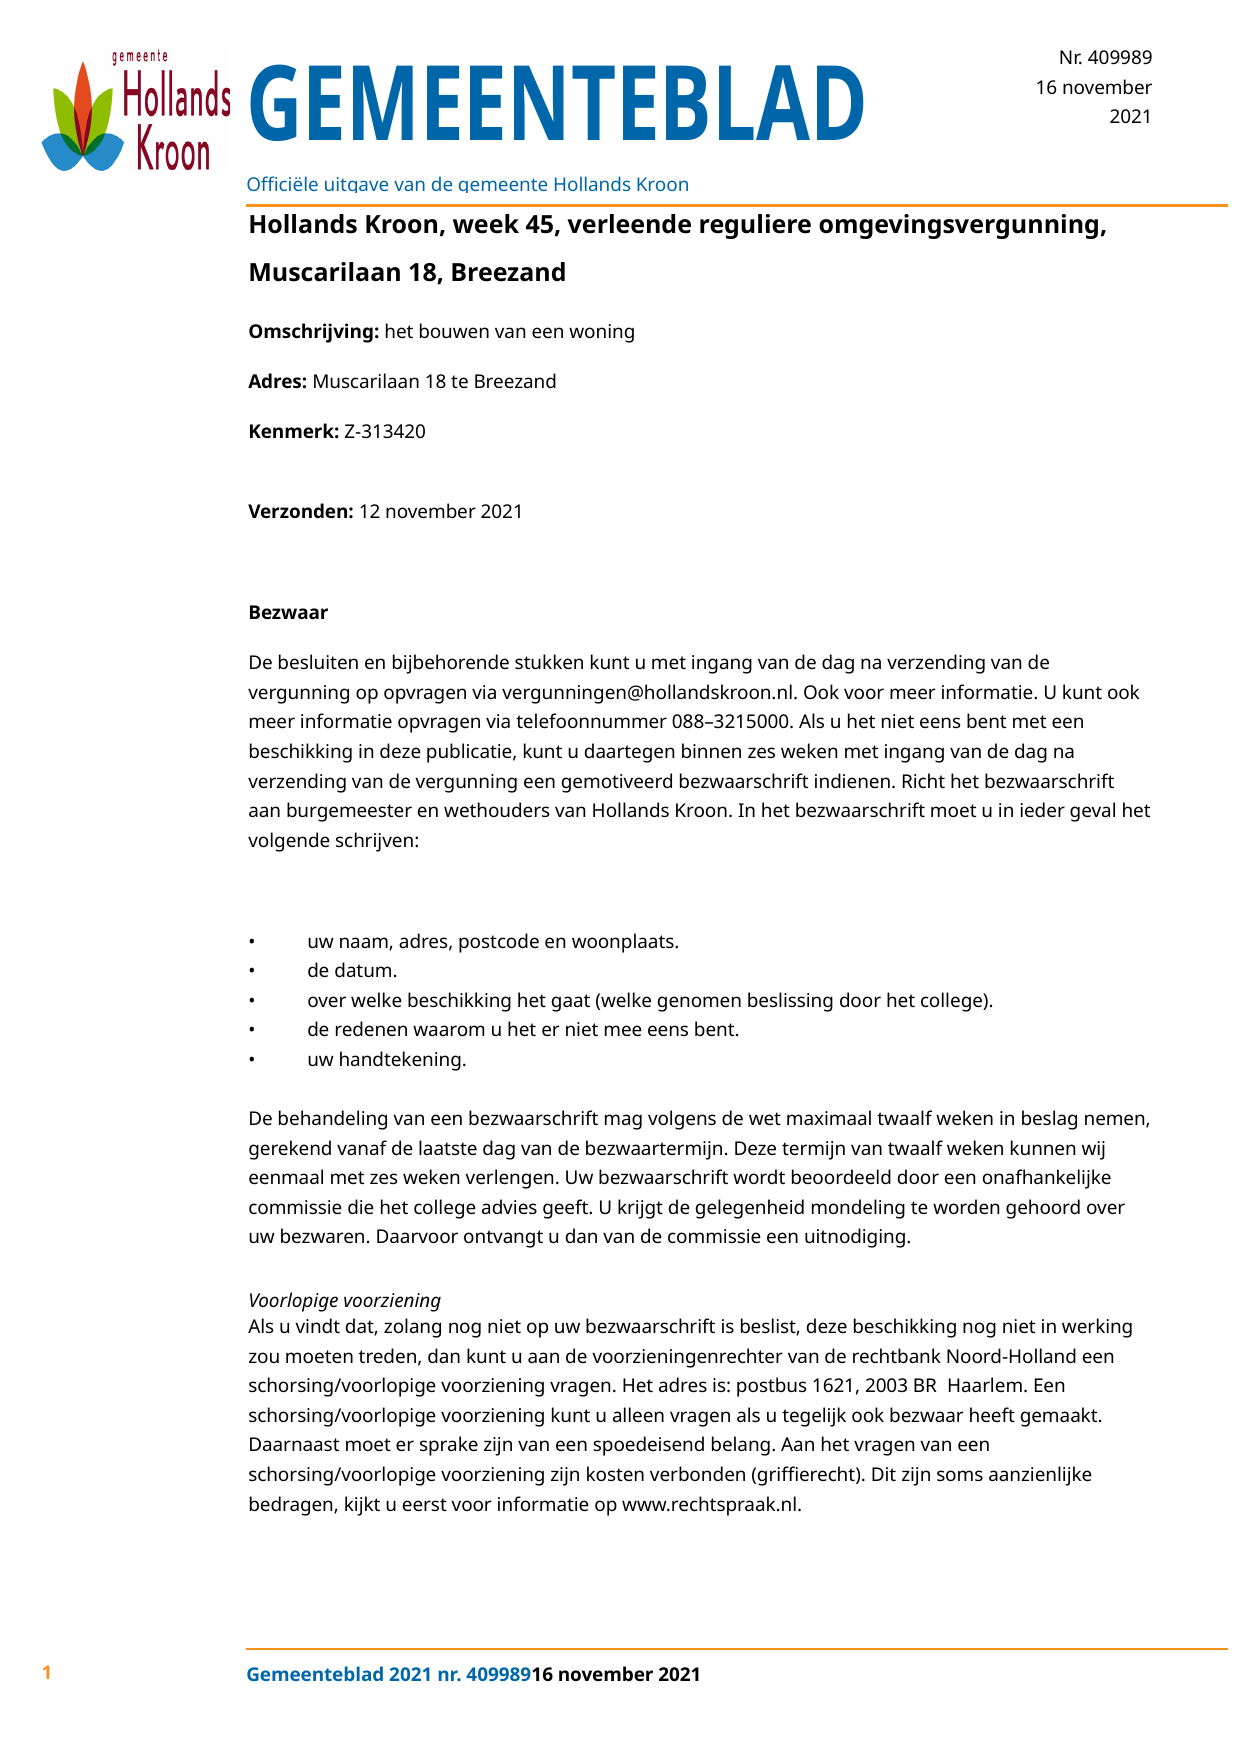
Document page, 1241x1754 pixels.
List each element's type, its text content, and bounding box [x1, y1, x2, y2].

list uw naam, adres, postcode en woonplaats. [248, 928, 1152, 953]
list de datum. [248, 957, 1152, 983]
list uw handtekening. [248, 1046, 1152, 1072]
text Omschrijving: het bouwen van een woning [248, 318, 1152, 344]
list over welke beschikking het gaat (welke genomen beslissing door het college). [248, 987, 1152, 1013]
text De behandeling van een bezwaarschrift mag volgens de wet maximaal twaalf weken in beslag nemen, gerekend vanaf de laatste dag van de bezwaartermijn. Deze termijn van twaalf weken kunnen wij eenmaal met zes weken verlengen. Uw bezwaarschrift wordt beoordeeld door een onafhankelijke commissie die het college advies geeft. U krijgt de gelegenheid mondeling te worden gehoord over uw bezwaren. Daarvoor ontvangt u dan van de commissie een uitnodiging. [248, 1105, 1152, 1249]
text Hollands Kroon, week 45, verleende reguliere omgevingsvergunning, Muscarilaan 18, Breezand [248, 207, 1152, 288]
text Verzonden: 12 november 2021 [248, 498, 1152, 524]
table_header [700, 469, 1152, 495]
list de redenen waarom u het er niet mee eens bent. [248, 1017, 1152, 1042]
text Bezwaar [248, 599, 1152, 625]
picture [41, 47, 231, 172]
text Voorlopige voorziening [248, 1288, 1152, 1313]
text Adres: Muscarilaan 18 te Breezand [248, 368, 1152, 394]
text Als u vindt dat, zolang nog niet op uw bezwaarschrift is beslist, deze beschikking nog niet in werking zou moeten treden, dan kunt u aan de voorzieningenrechter van de rechtbank Noord-Holland een schorsing/voorlopige voorziening vragen. Het adres is: postbus 1621, 2003 BR Haarlem. Een schorsing/voorlopige voorziening kunt u alleen vragen als u tegelijk ook bezwaar heeft gemaakt. Daarnaast moet er sprake zijn van een spoedeisend belang. Aan het vragen van een schorsing/voorlopige voorziening zijn kosten verbonden (griffierecht). Dit zijn soms aanzienlijke bedragen, kijkt u eerst voor informatie op www.rechtspraak.nl. [248, 1313, 1152, 1517]
text Kenmerk: Z-313420 [248, 419, 1152, 444]
text De besluiten en bijbehorende stukken kunt u met ingang van de dag na verzending van de vergunning op opvragen via vergunningen@hollandskroon.nl. Ook voor meer informatie. U kunt ook meer informatie opvragen via telefoonnummer 088–3215000. Als u het niet eens bent met een beschikking in deze publicatie, kunt u daartegen binnen zes weken met ingang van de dag na verzending van de vergunning een gemotiveerd bezwaarschrift indienen. Richt het bezwaarschrift aan burgemeester en wethouders van Hollands Kroon. In het bezwaarschrift moet u in ieder geval het volgende schrijven: [248, 649, 1152, 853]
table_header [248, 469, 700, 495]
